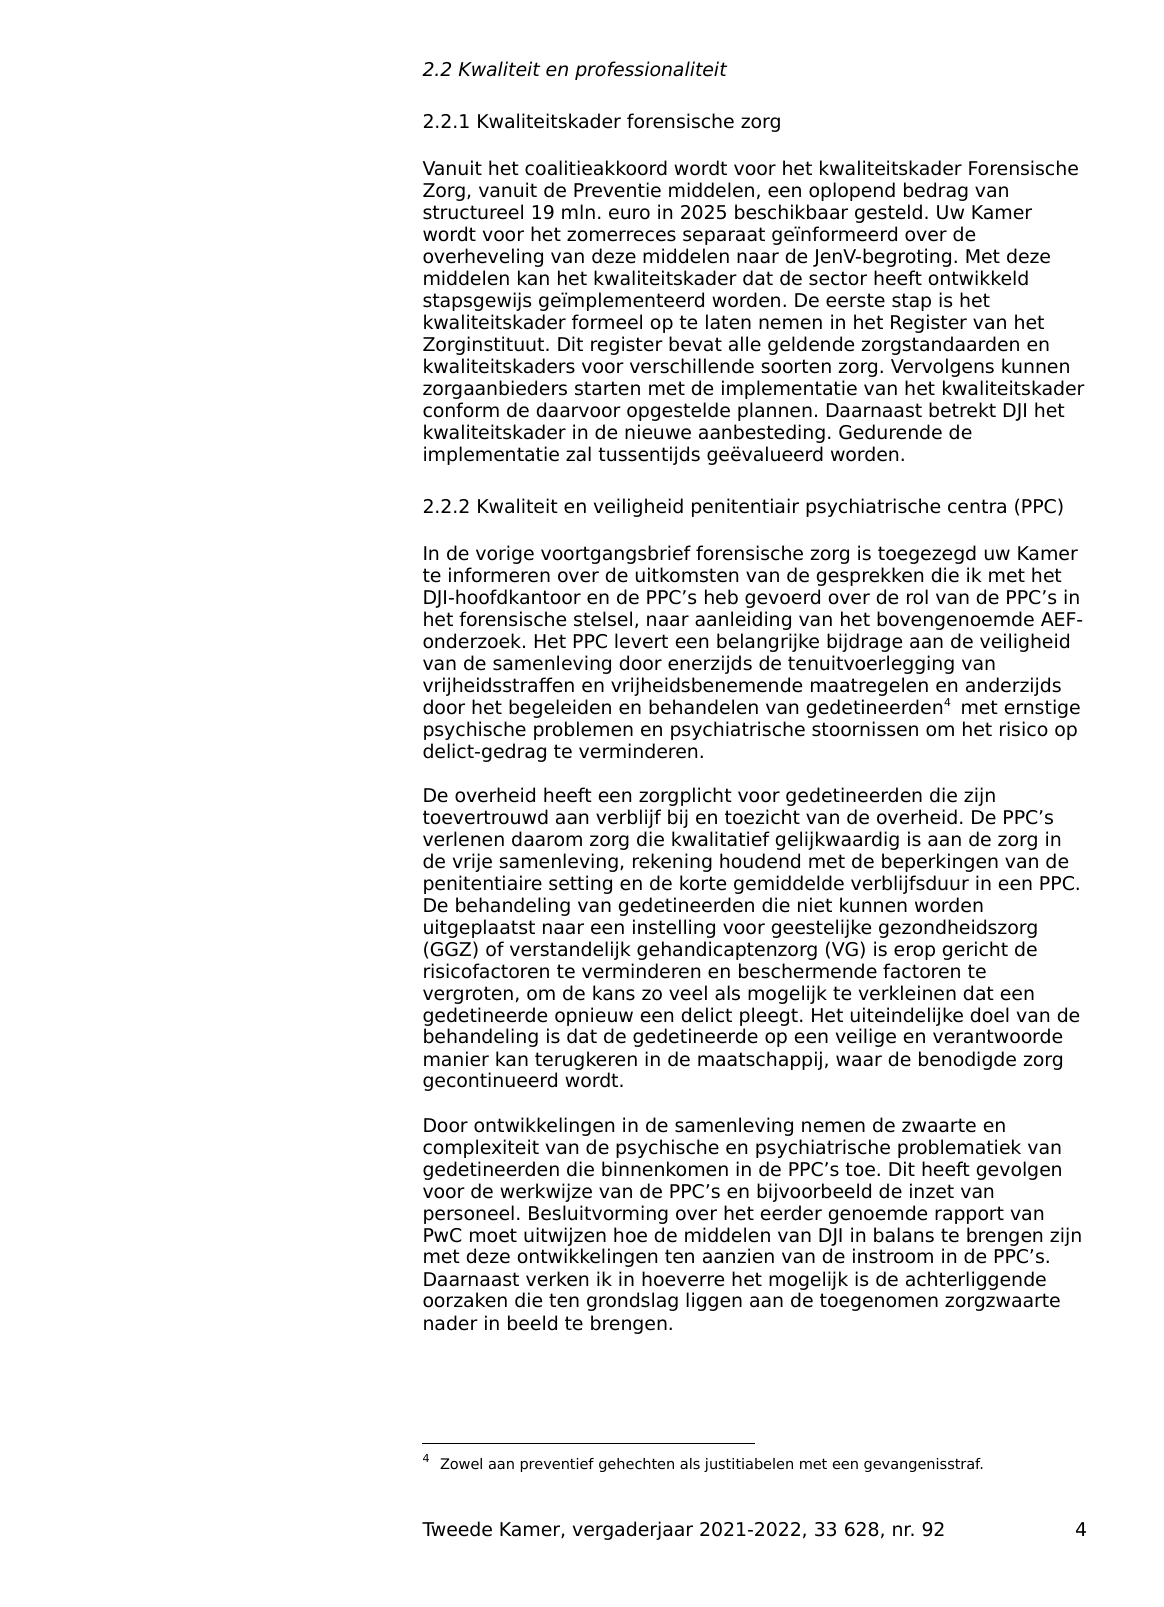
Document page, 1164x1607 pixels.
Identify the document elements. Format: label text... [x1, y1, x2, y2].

subtitle 2.2 Kwaliteit en professionaliteit [422, 59, 1087, 81]
subtitle 2.2.2 Kwaliteit en veiligheid penitentiair psychiatrische centra (PPC) [422, 496, 1087, 518]
text De overheid heeft een zorgplicht voor gedetineerden die zijn toevertrouwd aan verblijf bij en toezicht van de overheid. De PPC’s verlenen daarom zorg die kwalitatief gelijkwaardig is aan de zorg in de vrije samenleving, rekening houdend met de beperkingen van de penitentiaire setting en de korte gemiddelde verblijfsduur in een PPC. De behandeling van gedetineerden die niet kunnen worden uitgeplaatst naar een instelling voor geestelijke gezondheidszorg (GGZ) of verstandelijk gehandicaptenzorg (VG) is erop gericht de risicofactoren te verminderen en beschermende factoren te vergroten, om de kans zo veel als mogelijk te verkleinen dat een gedetineerde opnieuw een delict pleegt. Het uiteindelijke doel van de behandeling is dat de gedetineerde op een veilige en verantwoorde manier kan terugkeren in de maatschappij, waar de benodigde zorg gecontinueerd wordt. [422, 785, 1087, 1092]
text Vanuit het coalitieakkoord wordt voor het kwaliteitskader Forensische Zorg, vanuit de Preventie middelen, een oplopend bedrag van structureel 19 mln. euro in 2025 beschikbaar gesteld. Uw Kamer wordt voor het zomerreces separaat geïnformeerd over de overheveling van deze middelen naar de JenV-begroting. Met deze middelen kan het kwaliteitskader dat de sector heeft ontwikkeld stapsgewijs geïmplementeerd worden. De eerste stap is het kwaliteitskader formeel op te laten nemen in het Register van het Zorginstituut. Dit register bevat alle geldende zorgstandaarden en kwaliteitskaders voor verschillende soorten zorg. Vervolgens kunnen zorgaanbieders starten met de implementatie van het kwaliteitskader conform de daarvoor opgestelde plannen. Daarnaast betrekt DJI het kwaliteitskader in de nieuwe aanbesteding. Gedurende de implementatie zal tussentijds geëvalueerd worden. [422, 158, 1087, 466]
subtitle 2.2.1 Kwaliteitskader forensische zorg [422, 111, 1087, 133]
text Door ontwikkelingen in de samenleving nemen de zwaarte en complexiteit van de psychische en psychiatrische problematiek van gedetineerden die binnenkomen in de PPC’s toe. Dit heeft gevolgen voor de werkwijze van de PPC’s en bijvoorbeeld de inzet van personeel. Besluitvorming over het eerder genoemde rapport van PwC moet uitwijzen hoe de middelen van DJI in balans te brengen zijn met deze ontwikkelingen ten aanzien van de instroom in de PPC’s. Daarnaast verken ik in hoeverre het mogelijk is de achterliggende oorzaken die ten grondslag liggen aan de toegenomen zorgzwaarte nader in beeld te brengen. [422, 1114, 1087, 1334]
text In de vorige voortgangsbrief forensische zorg is toegezegd uw Kamer te informeren over de uitkomsten van de gesprekken die ik met het DJI-hoofdkantoor en de PPC’s heb gevoerd over de rol van de PPC’s in het forensische stelsel, naar aanleiding van het bovengenoemde AEF-onderzoek. Het PPC levert een belangrijke bijdrage aan de veiligheid van de samenleving door enerzijds de tenuitvoerlegging van vrijheidsstraffen en vrijheidsbenemende maatregelen en anderzijds door het begeleiden en behandelen van gedetineerden met ernstige psychische problemen en psychiatrische stoornissen om het risico op delict-gedrag te verminderen. [422, 543, 1087, 762]
text Zowel aan preventief gehechten als justitiabelen met een gevangenisstraf. [422, 1452, 1087, 1474]
